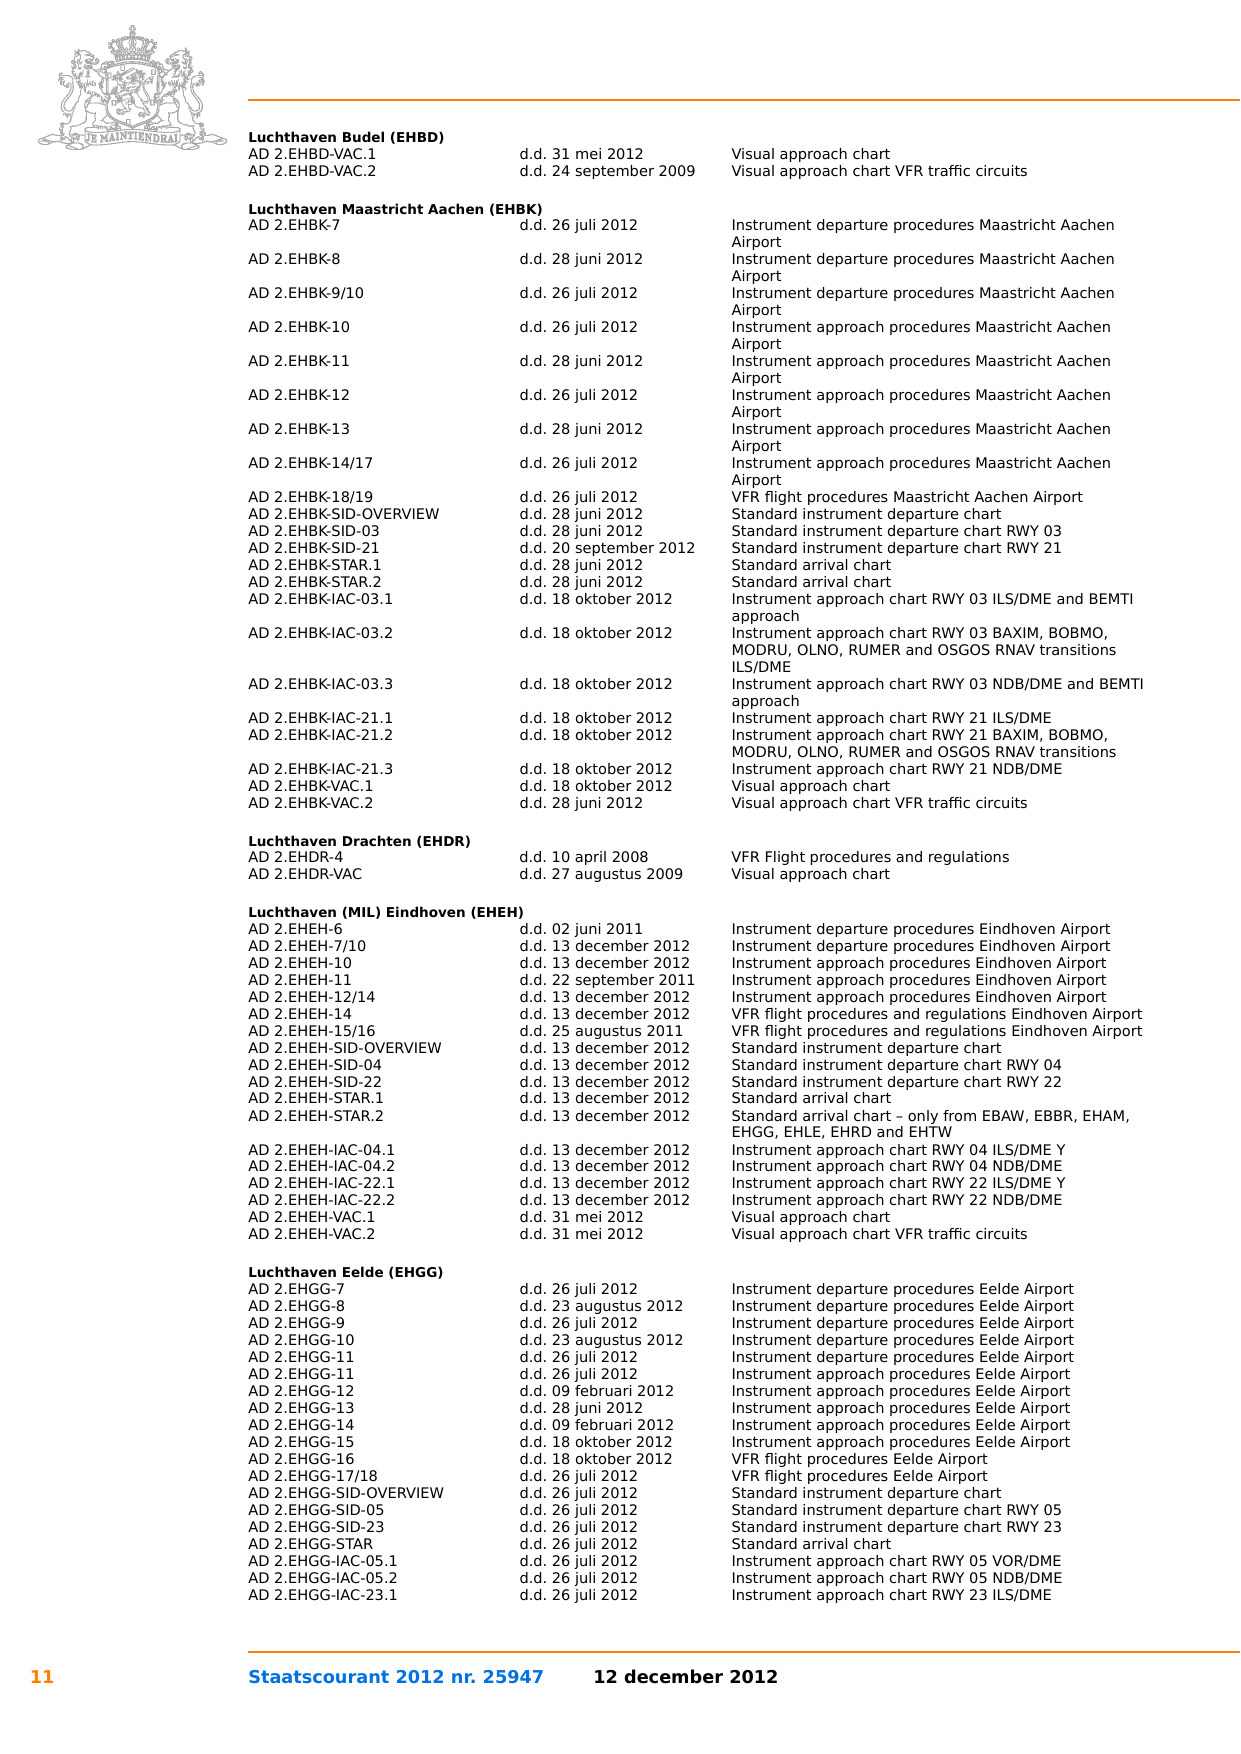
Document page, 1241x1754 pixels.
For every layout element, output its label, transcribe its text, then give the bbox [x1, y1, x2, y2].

table_cell AD 2.EHEH-IAC-22.2 [248, 1192, 513, 1209]
table_cell d.d. 18 oktober 2012 [514, 761, 726, 777]
table_cell Standard instrument departure chart RWY 05 [726, 1502, 1163, 1518]
table_cell d.d. 09 februari 2012 [514, 1417, 726, 1434]
table_cell d.d. 18 oktober 2012 [514, 710, 726, 727]
table_cell d.d. 13 december 2012 [514, 1006, 726, 1022]
table_cell Instrument approach procedures Eelde Airport [726, 1383, 1163, 1400]
table_cell d.d. 13 december 2012 [514, 1056, 726, 1073]
table_cell AD 2.EHBK-IAC-03.1 [248, 591, 513, 625]
table_cell AD 2.EHBK-SID-21 [248, 540, 513, 557]
table_cell d.d. 23 augustus 2012 [514, 1332, 726, 1349]
table_cell AD 2.EHGG-IAC-05.2 [248, 1570, 513, 1586]
table_cell AD 2.EHBK-IAC-21.1 [248, 710, 513, 727]
table_cell AD 2.EHGG-7 [248, 1281, 513, 1298]
table_cell d.d. 25 augustus 2011 [514, 1023, 726, 1039]
table_cell AD 2.EHEH-STAR.2 [248, 1108, 513, 1141]
table_cell d.d. 26 juli 2012 [514, 285, 726, 319]
table_cell Instrument approach chart RWY 21 ILS/DME [726, 710, 1163, 727]
table_cell AD 2.EHGG-17/18 [248, 1468, 513, 1484]
table_cell Instrument approach chart RWY 05 NDB/DME [726, 1570, 1163, 1586]
table_cell d.d. 26 juli 2012 [514, 1485, 726, 1502]
table_cell Instrument approach procedures Eindhoven Airport [726, 989, 1163, 1006]
table_header Luchthaven Budel (EHBD) [248, 130, 1163, 146]
table_cell AD 2.EHGG-16 [248, 1451, 513, 1468]
table_cell d.d. 28 juni 2012 [514, 523, 726, 540]
table_cell d.d. 18 oktober 2012 [514, 625, 726, 676]
table_cell AD 2.EHGG-11 [248, 1349, 513, 1366]
table_cell AD 2.EHGG-11 [248, 1366, 513, 1383]
table_cell d.d. 31 mei 2012 [514, 1209, 726, 1226]
table_cell Instrument departure procedures Eelde Airport [726, 1281, 1163, 1298]
table_cell Instrument approach procedures Maastricht Aachen Airport [726, 455, 1163, 489]
table_cell Standard arrival chart [726, 574, 1163, 591]
table_cell d.d. 28 juni 2012 [514, 795, 726, 811]
table_cell VFR flight procedures Maastricht Aachen Airport [726, 489, 1163, 506]
table_cell d.d. 13 december 2012 [514, 989, 726, 1006]
table_cell d.d. 13 december 2012 [514, 1192, 726, 1209]
table_cell d.d. 18 oktober 2012 [514, 1451, 726, 1468]
table_cell d.d. 13 december 2012 [514, 1090, 726, 1107]
table_cell AD 2.EHEH-IAC-04.1 [248, 1141, 513, 1158]
table_cell d.d. 26 juli 2012 [514, 1281, 726, 1298]
table_cell AD 2.EHBK-14/17 [248, 455, 513, 489]
table_cell AD 2.EHBD-VAC.1 [248, 146, 513, 163]
table_cell Instrument approach chart RWY 03 NDB/DME and BEMTI approach [726, 676, 1163, 709]
table_cell AD 2.EHEH-STAR.1 [248, 1090, 513, 1107]
table_cell AD 2.EHGG-IAC-05.1 [248, 1553, 513, 1569]
table_cell Standard instrument departure chart [726, 1040, 1163, 1056]
table_cell Standard arrival chart [726, 1090, 1163, 1107]
table_cell AD 2.EHBK-13 [248, 421, 513, 455]
table_cell VFR flight procedures Eelde Airport [726, 1468, 1163, 1484]
table_cell AD 2.EHBK-11 [248, 353, 513, 387]
picture [38, 25, 227, 150]
table_cell AD 2.EHEH-VAC.1 [248, 1209, 513, 1226]
table_cell AD 2.EHGG-SID-23 [248, 1519, 513, 1536]
table_cell AD 2.EHGG-STAR [248, 1536, 513, 1552]
table_cell d.d. 22 september 2011 [514, 972, 726, 988]
table_cell AD 2.EHGG-15 [248, 1434, 513, 1451]
table_cell AD 2.EHEH-SID-OVERVIEW [248, 1040, 513, 1056]
table_cell AD 2.EHBK-18/19 [248, 489, 513, 506]
table_cell AD 2.EHGG-13 [248, 1400, 513, 1417]
table_cell VFR flight procedures Eelde Airport [726, 1451, 1163, 1468]
table_cell AD 2.EHBD-VAC.2 [248, 163, 513, 179]
table_cell Visual approach chart [726, 778, 1163, 794]
table_cell Instrument approach procedures Maastricht Aachen Airport [726, 421, 1163, 455]
table_cell Instrument departure procedures Maastricht Aachen Airport [726, 217, 1163, 251]
table_cell Visual approach chart [725, 866, 1163, 883]
table_cell Standard arrival chart – only from EBAW, EBBR, EHAM, EHGG, EHLE, EHRD and EHTW [726, 1108, 1163, 1141]
table_cell Instrument departure procedures Eelde Airport [726, 1315, 1163, 1332]
table_cell Instrument approach chart RWY 23 ILS/DME [726, 1586, 1163, 1603]
table_cell d.d. 31 mei 2012 [514, 146, 726, 163]
table_cell d.d. 18 oktober 2012 [514, 1434, 726, 1451]
table_cell AD 2.EHBK-7 [248, 217, 513, 251]
table_cell Standard instrument departure chart [726, 1485, 1163, 1502]
table_cell d.d. 28 juni 2012 [514, 506, 726, 523]
table_cell AD 2.EHGG-SID-05 [248, 1502, 513, 1518]
table_cell AD 2.EHBK-10 [248, 319, 513, 353]
table_cell d.d. 28 juni 2012 [514, 353, 726, 387]
table_cell AD 2.EHBK-12 [248, 387, 513, 421]
table_cell Instrument approach procedures Eindhoven Airport [726, 955, 1163, 972]
table_cell VFR flight procedures and regulations Eindhoven Airport [726, 1023, 1163, 1039]
table_cell AD 2.EHGG-14 [248, 1417, 513, 1434]
table_cell d.d. 18 oktober 2012 [514, 591, 726, 625]
table_cell AD 2.EHBK-IAC-03.2 [248, 625, 513, 676]
table_cell Standard instrument departure chart RWY 21 [726, 540, 1163, 557]
table_cell AD 2.EHBK-STAR.2 [248, 574, 513, 591]
table_header Luchthaven Eelde (EHGG) [248, 1265, 1163, 1281]
table_cell Standard arrival chart [726, 557, 1163, 574]
table_cell Instrument departure procedures Eelde Airport [726, 1349, 1163, 1366]
table_cell d.d. 13 december 2012 [514, 1141, 726, 1158]
table_cell AD 2.EHEH-11 [248, 972, 513, 988]
table_cell d.d. 23 augustus 2012 [514, 1298, 726, 1315]
table_cell d.d. 26 juli 2012 [514, 1519, 726, 1536]
table_cell d.d. 26 juli 2012 [514, 455, 726, 489]
table_header Luchthaven Drachten (EHDR) [248, 833, 1163, 849]
table_cell d.d. 13 december 2012 [514, 1158, 726, 1175]
table_cell AD 2.EHGG-12 [248, 1383, 513, 1400]
table_cell Instrument approach procedures Eelde Airport [726, 1366, 1163, 1383]
table_cell d.d. 24 september 2009 [514, 163, 726, 179]
table_cell AD 2.EHBK-STAR.1 [248, 557, 513, 574]
table_cell d.d. 26 juli 2012 [514, 1366, 726, 1383]
table_cell Instrument approach chart RWY 22 ILS/DME Y [726, 1175, 1163, 1192]
table_cell AD 2.EHBK-IAC-21.2 [248, 727, 513, 761]
table_cell d.d. 09 februari 2012 [514, 1383, 726, 1400]
table_cell AD 2.EHEH-SID-04 [248, 1056, 513, 1073]
table_cell AD 2.EHEH-12/14 [248, 989, 513, 1006]
table_cell Instrument approach procedures Eelde Airport [726, 1434, 1163, 1451]
table_cell d.d. 20 september 2012 [514, 540, 726, 557]
table_cell AD 2.EHEH-SID-22 [248, 1074, 513, 1090]
table_cell Instrument departure procedures Eindhoven Airport [726, 921, 1163, 938]
table_cell Visual approach chart [726, 1209, 1163, 1226]
table_cell Instrument approach chart RWY 21 BAXIM, BOBMO, MODRU, OLNO, RUMER and OSGOS RNAV transitions [726, 727, 1163, 761]
table_cell d.d. 28 juni 2012 [514, 421, 726, 455]
table_cell d.d. 13 december 2012 [514, 938, 726, 954]
table_cell Instrument approach chart RWY 04 ILS/DME Y [726, 1141, 1163, 1158]
table_cell AD 2.EHEH-10 [248, 955, 513, 972]
table_cell Instrument approach chart RWY 03 BAXIM, BOBMO, MODRU, OLNO, RUMER and OSGOS RNAV transitions ILS/DME [726, 625, 1163, 676]
table_cell Visual approach chart [726, 146, 1163, 163]
table_cell d.d. 28 juni 2012 [514, 557, 726, 574]
table_cell AD 2.EHBK-VAC.2 [248, 795, 513, 811]
table_cell AD 2.EHEH-VAC.2 [248, 1226, 513, 1243]
table_cell d.d. 13 december 2012 [514, 1074, 726, 1090]
table_cell d.d. 18 oktober 2012 [514, 778, 726, 794]
table_cell AD 2.EHGG-IAC-23.1 [248, 1586, 513, 1603]
table_cell Instrument approach procedures Maastricht Aachen Airport [726, 387, 1163, 421]
table_cell AD 2.EHGG-8 [248, 1298, 513, 1315]
table_cell d.d. 26 juli 2012 [514, 1502, 726, 1518]
table_cell d.d. 26 juli 2012 [514, 1553, 726, 1569]
table_cell Visual approach chart VFR traffic circuits [726, 163, 1163, 179]
table_cell d.d. 10 april 2008 [513, 849, 725, 866]
table_cell d.d. 13 december 2012 [514, 1108, 726, 1141]
table_cell Instrument approach procedures Eelde Airport [726, 1400, 1163, 1417]
table_cell d.d. 26 juli 2012 [514, 1570, 726, 1586]
table_cell Standard instrument departure chart RWY 23 [726, 1519, 1163, 1536]
table_cell AD 2.EHEH-7/10 [248, 938, 513, 954]
table_cell d.d. 13 december 2012 [514, 955, 726, 972]
table_cell AD 2.EHGG-10 [248, 1332, 513, 1349]
table_cell AD 2.EHGG-SID-OVERVIEW [248, 1485, 513, 1502]
table_cell AD 2.EHBK-SID-03 [248, 523, 513, 540]
table_cell VFR flight procedures and regulations Eindhoven Airport [726, 1006, 1163, 1022]
table_cell d.d. 02 juni 2011 [514, 921, 726, 938]
table_cell AD 2.EHEH-14 [248, 1006, 513, 1022]
table_header Luchthaven (MIL) Eindhoven (EHEH) [248, 905, 1163, 921]
table_cell d.d. 13 december 2012 [514, 1040, 726, 1056]
table_cell Instrument departure procedures Eelde Airport [726, 1298, 1163, 1315]
table_cell Instrument departure procedures Maastricht Aachen Airport [726, 285, 1163, 319]
table_cell d.d. 28 juni 2012 [514, 251, 726, 285]
table_cell Instrument approach procedures Maastricht Aachen Airport [726, 319, 1163, 353]
table_cell d.d. 26 juli 2012 [514, 1536, 726, 1552]
table_cell d.d. 18 oktober 2012 [514, 676, 726, 709]
table_cell AD 2.EHEH-IAC-04.2 [248, 1158, 513, 1175]
table_cell Standard instrument departure chart RWY 04 [726, 1056, 1163, 1073]
table_cell AD 2.EHDR-4 [248, 849, 513, 866]
table_cell Instrument approach procedures Eelde Airport [726, 1417, 1163, 1434]
table_cell d.d. 26 juli 2012 [514, 217, 726, 251]
table_cell AD 2.EHBK-8 [248, 251, 513, 285]
table_cell AD 2.EHBK-VAC.1 [248, 778, 513, 794]
table_cell d.d. 13 december 2012 [514, 1175, 726, 1192]
table_cell d.d. 26 juli 2012 [514, 1468, 726, 1484]
table_cell Instrument approach procedures Maastricht Aachen Airport [726, 353, 1163, 387]
table_cell Visual approach chart VFR traffic circuits [726, 1226, 1163, 1243]
table_header Luchthaven Maastricht Aachen (EHBK) [248, 201, 1163, 217]
table_cell d.d. 28 juni 2012 [514, 574, 726, 591]
table_cell Instrument departure procedures Eelde Airport [726, 1332, 1163, 1349]
table_cell Standard instrument departure chart [726, 506, 1163, 523]
table_cell AD 2.EHBK-IAC-21.3 [248, 761, 513, 777]
table_cell AD 2.EHEH-6 [248, 921, 513, 938]
table_cell AD 2.EHEH-15/16 [248, 1023, 513, 1039]
table_cell d.d. 26 juli 2012 [514, 387, 726, 421]
table_cell d.d. 28 juni 2012 [514, 1400, 726, 1417]
table_cell d.d. 26 juli 2012 [514, 489, 726, 506]
table_cell AD 2.EHBK-SID-OVERVIEW [248, 506, 513, 523]
table_cell AD 2.EHBK-9/10 [248, 285, 513, 319]
table_cell AD 2.EHEH-IAC-22.1 [248, 1175, 513, 1192]
table_cell d.d. 26 juli 2012 [514, 1586, 726, 1603]
table_cell Instrument approach chart RWY 03 ILS/DME and BEMTI approach [726, 591, 1163, 625]
table_cell AD 2.EHBK-IAC-03.3 [248, 676, 513, 709]
table_cell Instrument approach chart RWY 21 NDB/DME [726, 761, 1163, 777]
table_cell Standard instrument departure chart RWY 03 [726, 523, 1163, 540]
table_cell AD 2.EHDR-VAC [248, 866, 513, 883]
table_cell AD 2.EHGG-9 [248, 1315, 513, 1332]
table_cell d.d. 31 mei 2012 [514, 1226, 726, 1243]
table_cell Visual approach chart VFR traffic circuits [726, 795, 1163, 811]
table_cell Standard arrival chart [726, 1536, 1163, 1552]
table_cell d.d. 26 juli 2012 [514, 319, 726, 353]
table_cell Instrument approach procedures Eindhoven Airport [726, 972, 1163, 988]
table_cell d.d. 26 juli 2012 [514, 1349, 726, 1366]
table_cell Standard instrument departure chart RWY 22 [726, 1074, 1163, 1090]
table_cell Instrument approach chart RWY 04 NDB/DME [726, 1158, 1163, 1175]
table_cell Instrument approach chart RWY 05 VOR/DME [726, 1553, 1163, 1569]
table_cell Instrument departure procedures Maastricht Aachen Airport [726, 251, 1163, 285]
table_cell VFR Flight procedures and regulations [725, 849, 1163, 866]
table_cell d.d. 27 augustus 2009 [513, 866, 725, 883]
table_cell Instrument approach chart RWY 22 NDB/DME [726, 1192, 1163, 1209]
table_cell d.d. 18 oktober 2012 [514, 727, 726, 761]
table_cell d.d. 26 juli 2012 [514, 1315, 726, 1332]
table_cell Instrument departure procedures Eindhoven Airport [726, 938, 1163, 954]
